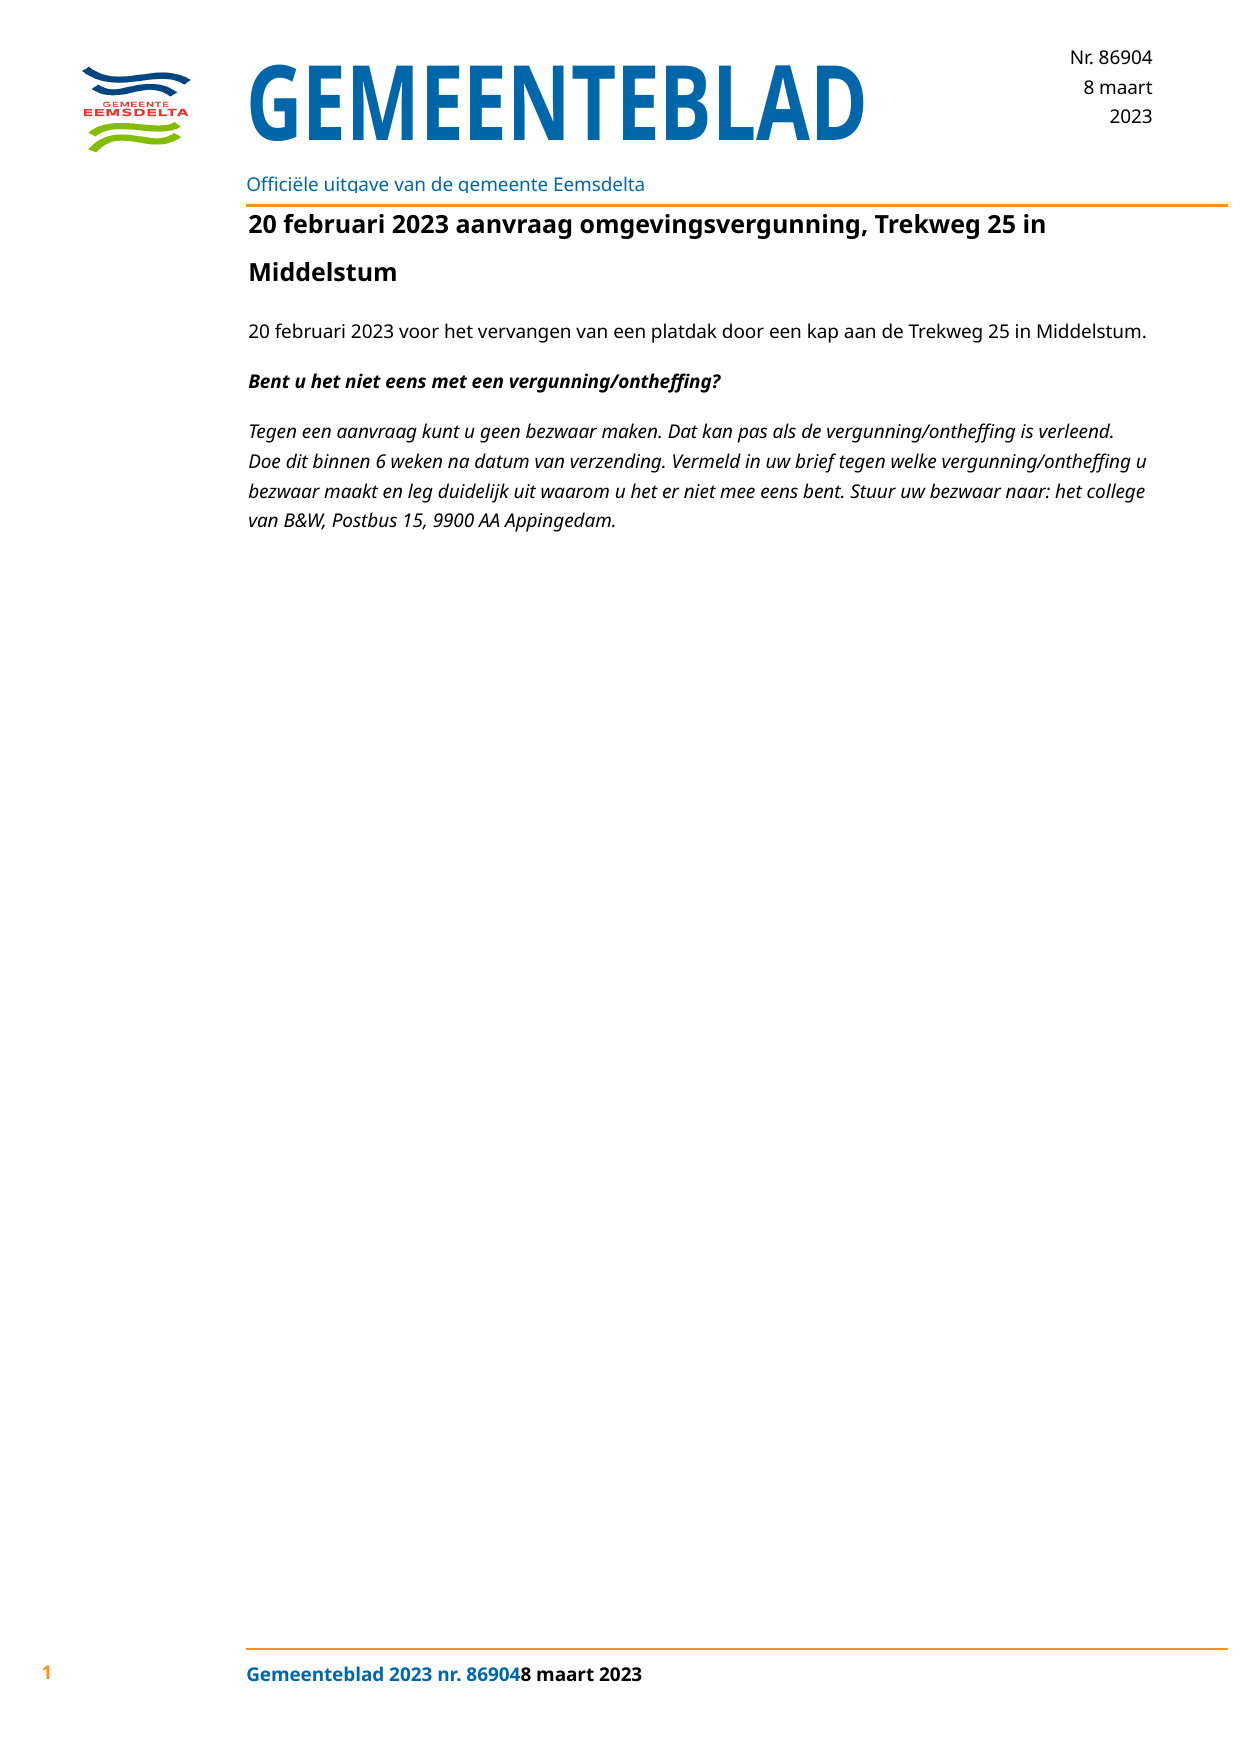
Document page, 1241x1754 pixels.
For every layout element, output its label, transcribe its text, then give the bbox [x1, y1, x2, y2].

text 20 februari 2023 voor het vervangen van een platdak door een kap aan de Trekweg 25 in Middelstum. [248, 318, 1152, 344]
text Bent u het niet eens met een vergunning/ontheffing? [248, 368, 1152, 394]
picture [41, 47, 231, 172]
text Tegen een aanvraag kunt u geen bezwaar maken. Dat kan pas als de vergunning/ontheffing is verleend. Doe dit binnen 6 weken na datum van verzending. Vermeld in uw brief tegen welke vergunning/ontheffing u bezwaar maakt en leg duidelijk uit waarom u het er niet mee eens bent. Stuur uw bezwaar naar: het college van B&W, Postbus 15, 9900 AA Appingedam. [248, 419, 1152, 533]
text 20 februari 2023 aanvraag omgevingsvergunning, Trekweg 25 in Middelstum [248, 207, 1152, 288]
